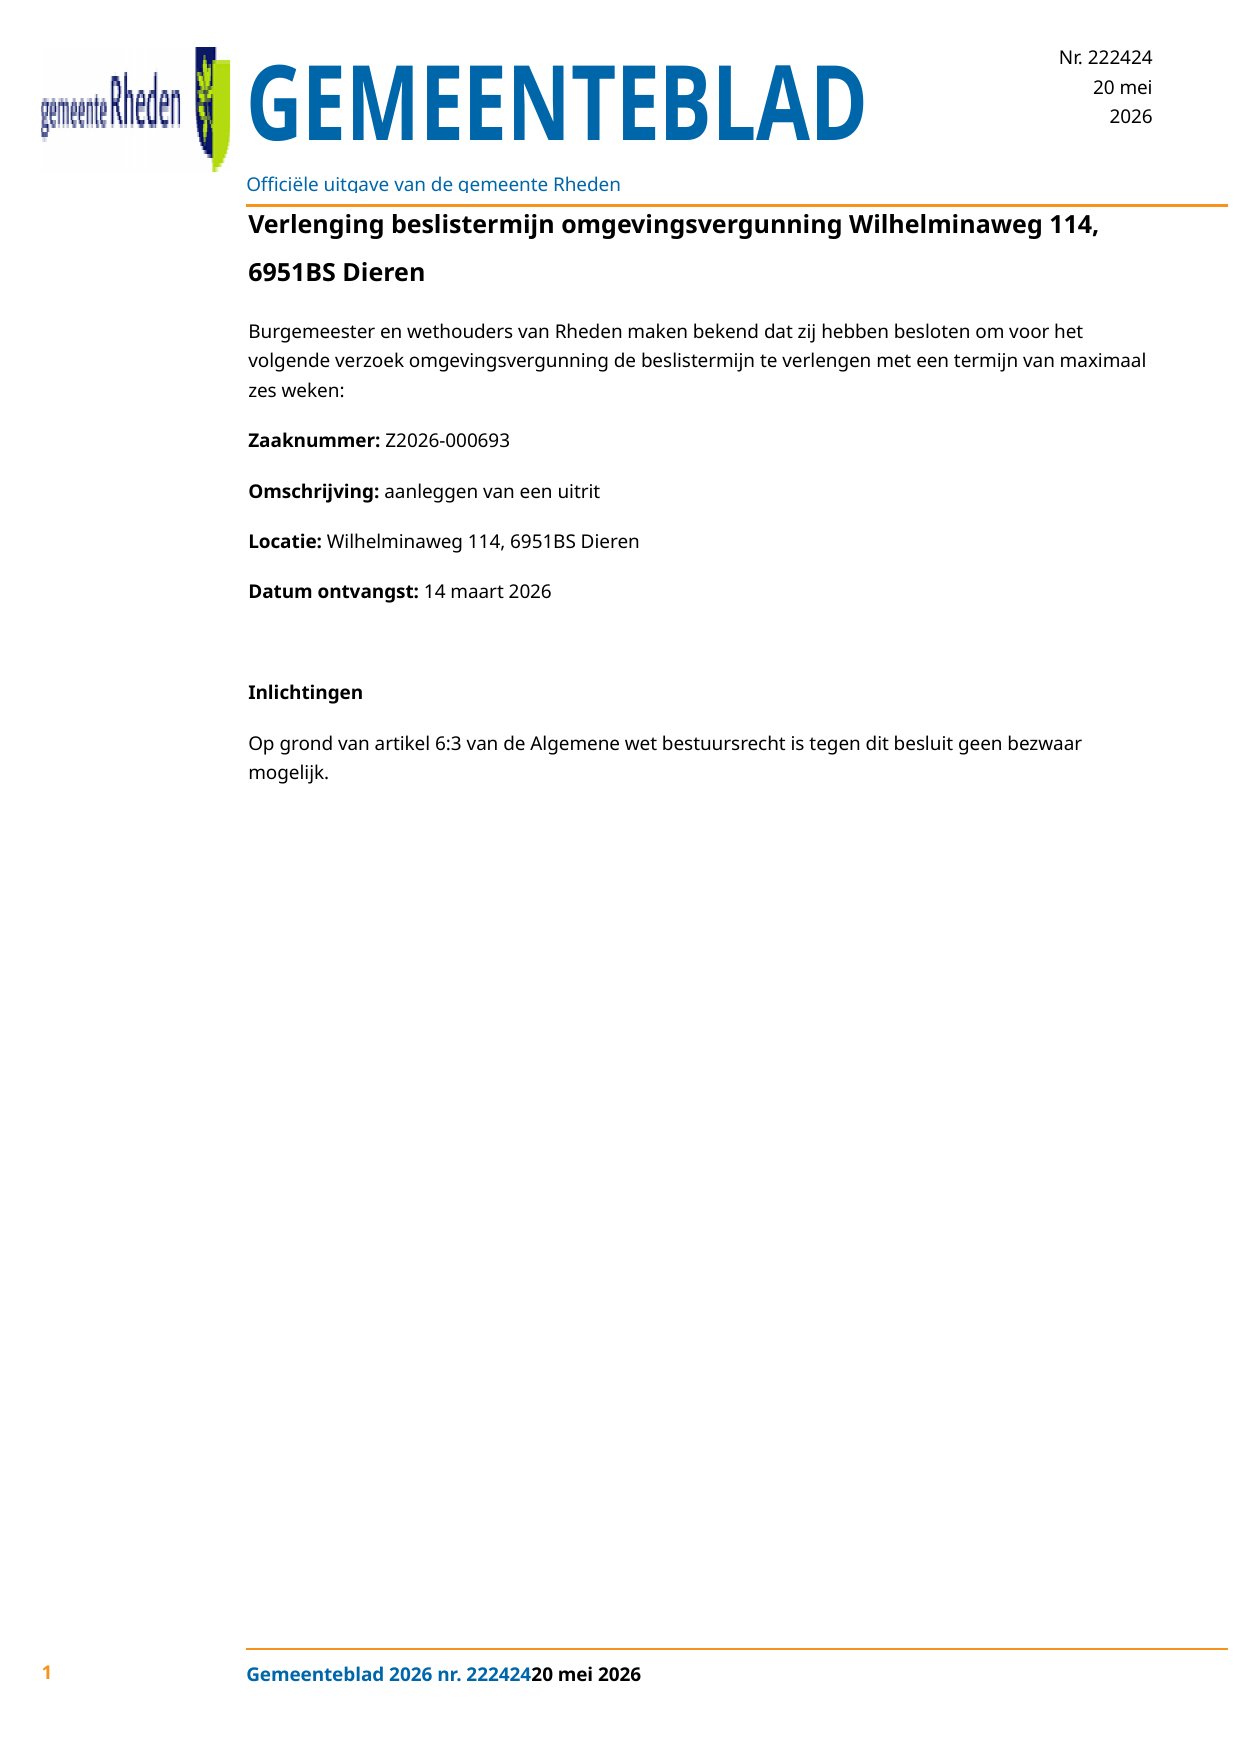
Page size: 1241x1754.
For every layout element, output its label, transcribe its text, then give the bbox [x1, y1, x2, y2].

text Locatie: Wilhelminaweg 114, 6951BS Dieren [248, 528, 1152, 554]
text Burgemeester en wethouders van Rheden maken bekend dat zij hebben besloten om voor het volgende verzoek omgevingsvergunning de beslistermijn te verlengen met een termijn van maximaal zes weken: [248, 318, 1152, 403]
picture [41, 47, 231, 172]
text Datum ontvangst: 14 maart 2026 [248, 579, 1152, 604]
text Op grond van artikel 6:3 van de Algemene wet bestuursrecht is tegen dit besluit geen bezwaar mogelijk. [248, 730, 1152, 785]
text Inlichtingen [248, 679, 1152, 705]
text Zaaknummer: Z2026-000693 [248, 427, 1152, 453]
text Omschrijving: aanleggen van een uitrit [248, 478, 1152, 504]
text Verlenging beslistermijn omgevingsvergunning Wilhelminaweg 114, 6951BS Dieren [248, 207, 1152, 288]
